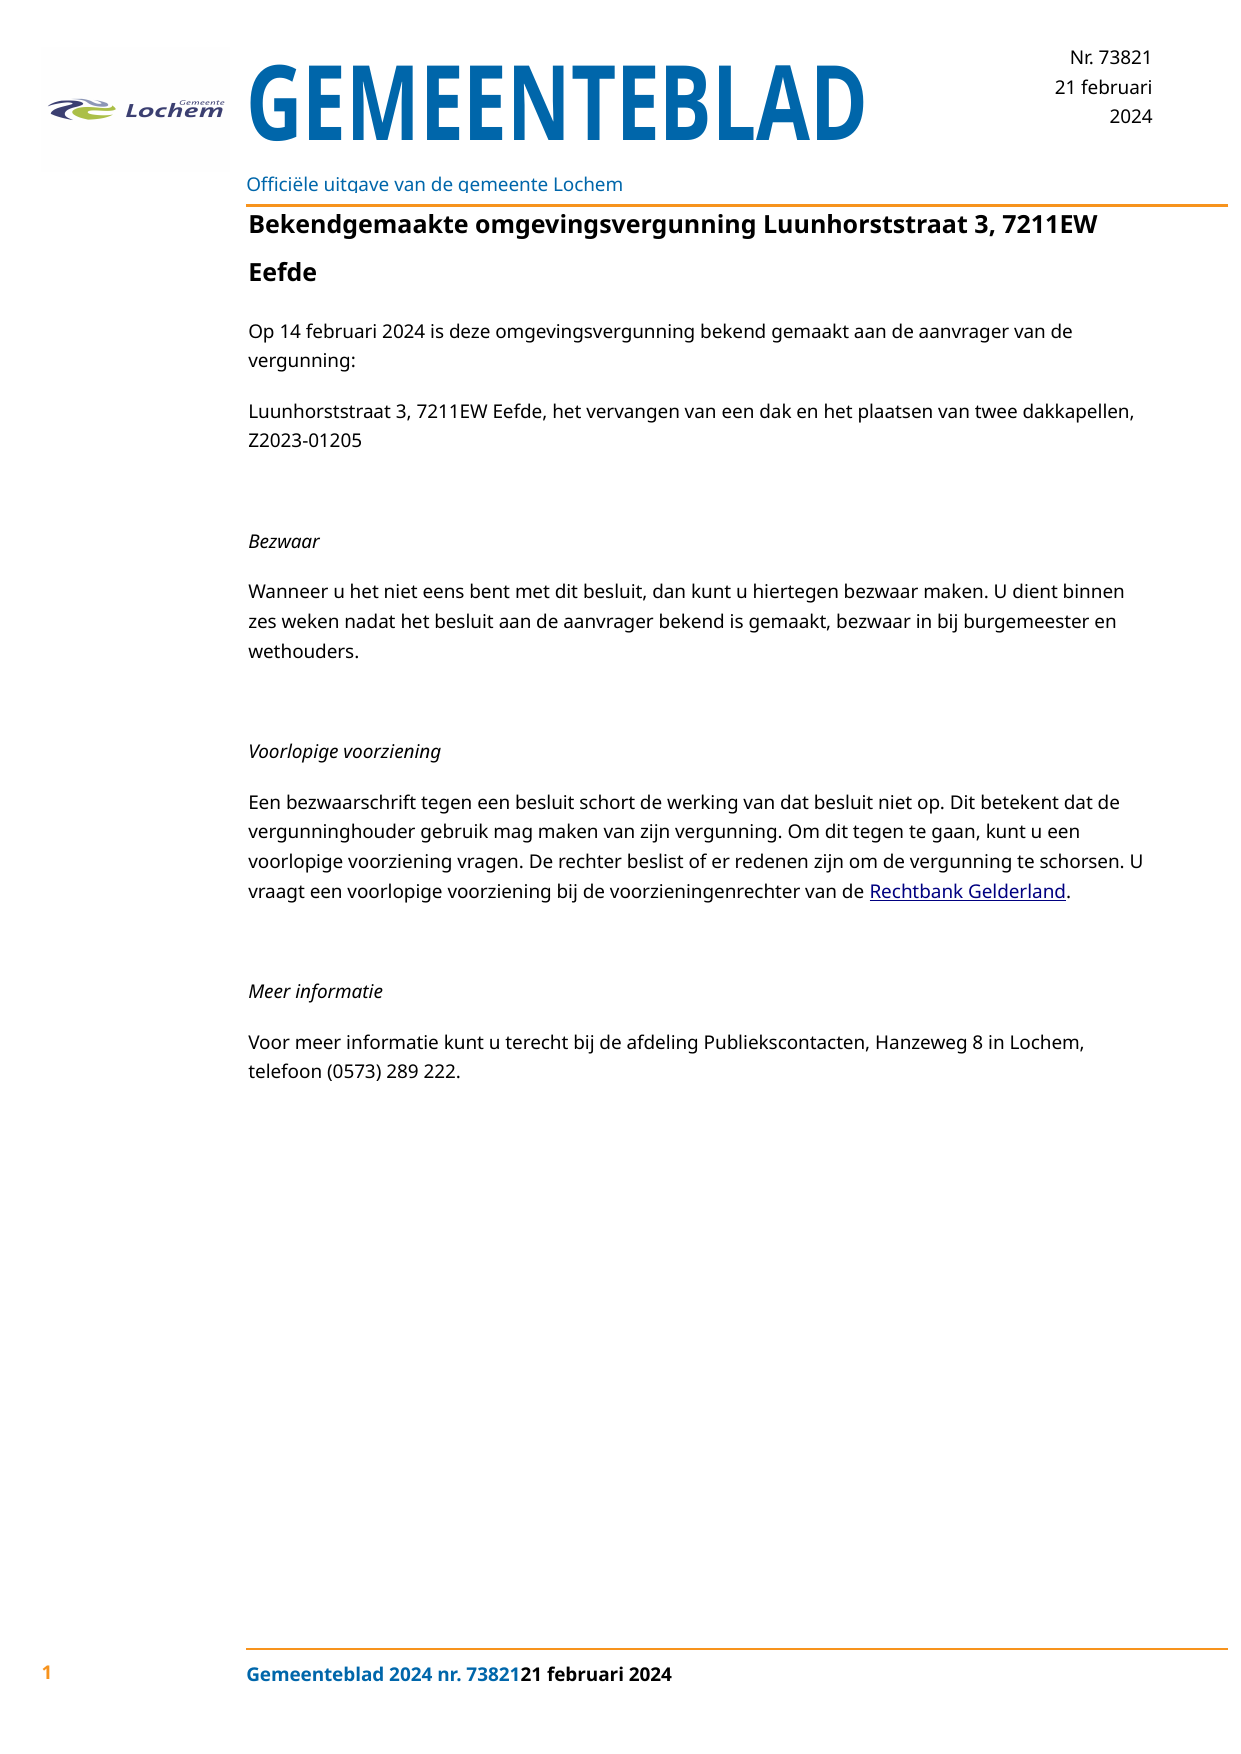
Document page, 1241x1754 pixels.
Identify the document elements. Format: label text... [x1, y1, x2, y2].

text Luunhorststraat 3, 7211EW Eefde, het vervangen van een dak en het plaatsen van twee dakkapellen, Z2023-01205 [248, 398, 1152, 453]
text Bezwaar [248, 528, 1152, 554]
text Bekendgemaakte omgevingsvergunning Luunhorststraat 3, 7211EW Eefde [248, 207, 1152, 288]
text Voor meer informatie kunt u terecht bij de afdeling Publiekscontacten, Hanzeweg 8 in Lochem, telefoon (0573) 289 222. [248, 1029, 1152, 1084]
text Een bezwaarschrift tegen een besluit schort de werking van dat besluit niet op. Dit betekent dat de vergunninghouder gebruik mag maken van zijn vergunning. Om dit tegen te gaan, kunt u een voorlopige voorziening vragen. De rechter beslist of er redenen zijn om de vergunning te schorsen. U vraagt een voorlopige voorziening bij de voorzieningenrechter van de Rechtbank Gelderland. [248, 789, 1152, 904]
text Wanneer u het niet eens bent met dit besluit, dan kunt u hiertegen bezwaar maken. U dient binnen zes weken nadat het besluit aan de aanvrager bekend is gemaakt, bezwaar in bij burgemeester en wethouders. [248, 579, 1152, 664]
picture [41, 47, 231, 172]
text Op 14 februari 2024 is deze omgevingsvergunning bekend gemaakt aan de aanvrager van de vergunning: [248, 318, 1152, 373]
text Voorlopige voorziening [248, 739, 1152, 764]
text Meer informatie [248, 979, 1152, 1004]
